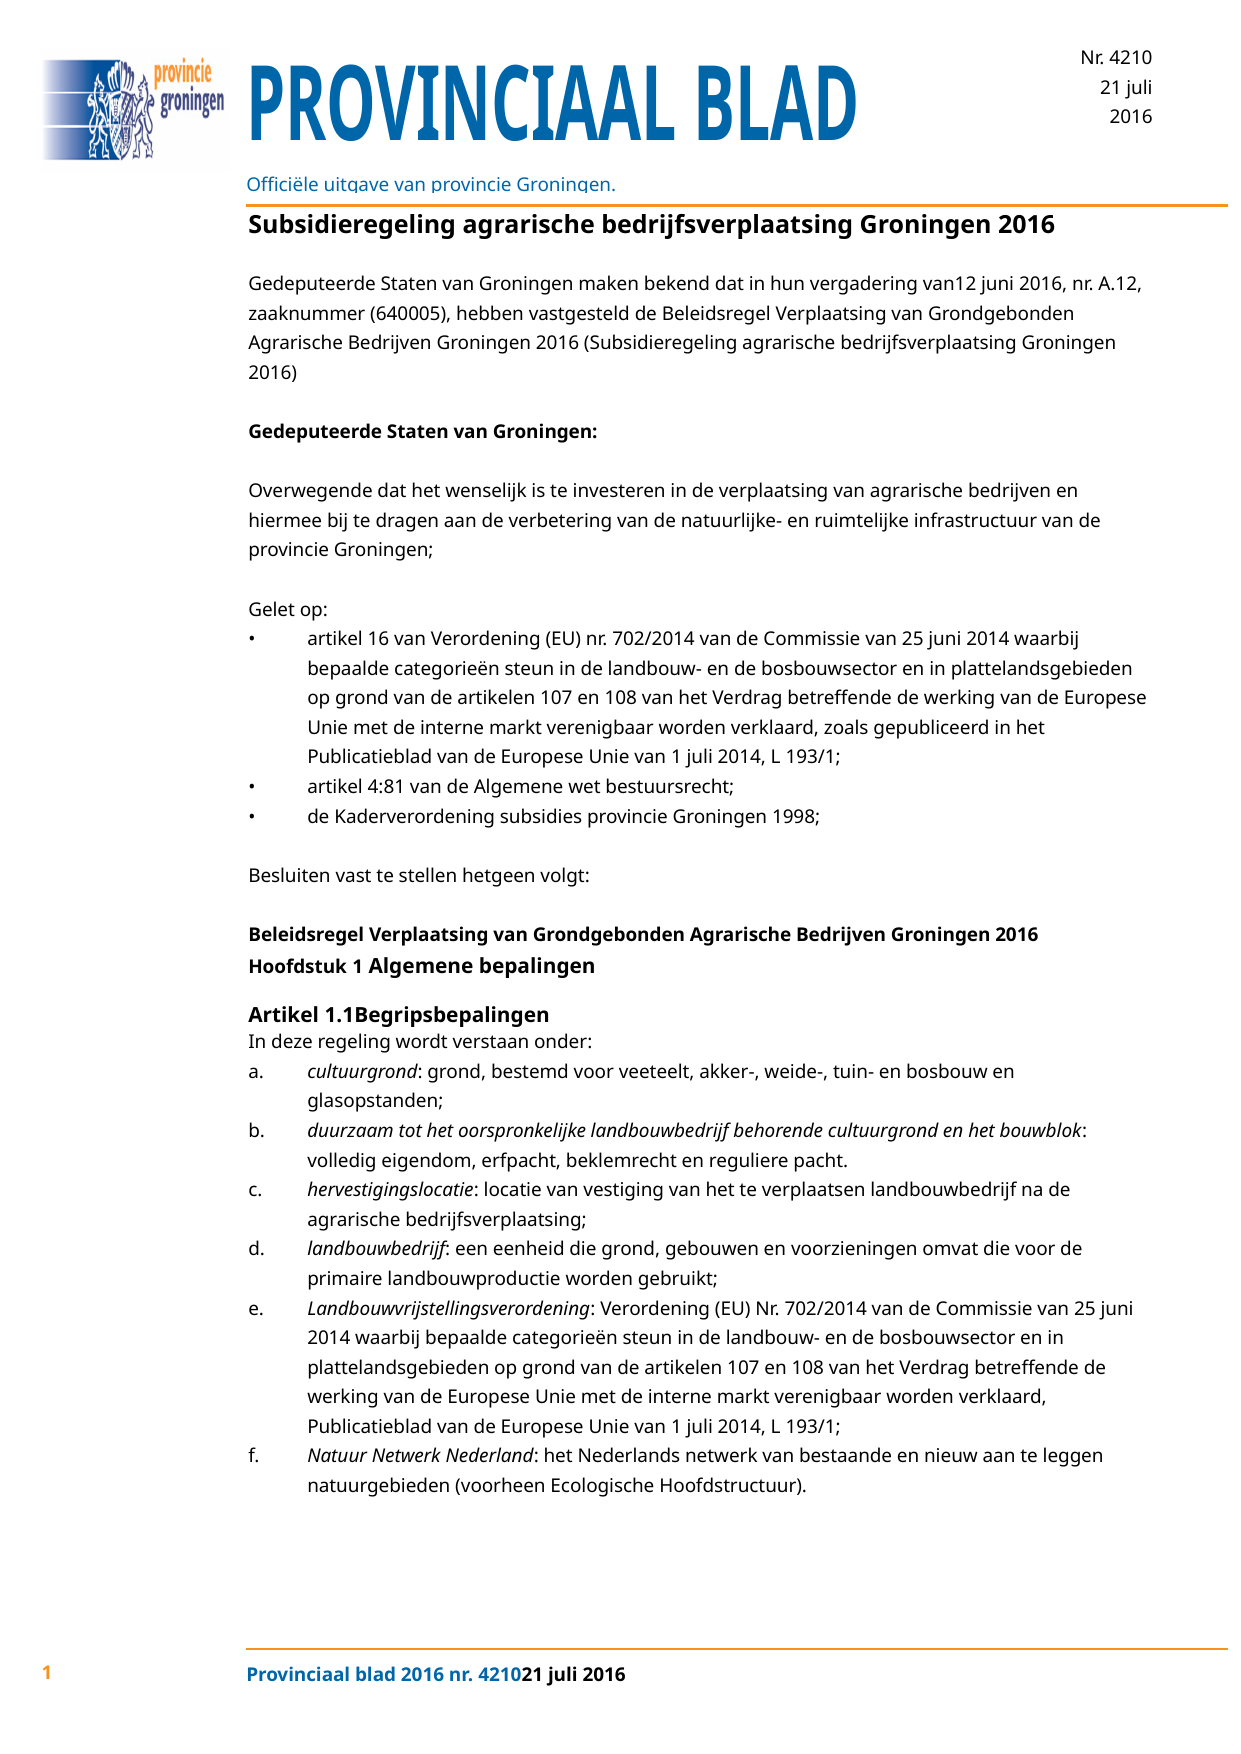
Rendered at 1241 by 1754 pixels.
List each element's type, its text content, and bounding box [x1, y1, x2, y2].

text Besluiten vast te stellen hetgeen volgt: [248, 862, 1152, 888]
text Hoofdstuk 1 Algemene bepalingen [248, 951, 1152, 979]
list landbouwbedrijf: een eenheid die grond, gebouwen en voorzieningen omvat die voor de primaire landbouwproductie worden gebruikt; [248, 1236, 1152, 1291]
list Natuur Netwerk Nederland: het Nederlands netwerk van bestaande en nieuw aan te leggen natuurgebieden (voorheen Ecologische Hoofdstructuur). [248, 1443, 1152, 1498]
text Beleidsregel Verplaatsing van Grondgebonden Agrarische Bedrijven Groningen 2016 [248, 921, 1152, 947]
list hervestigingslocatie: locatie van vestiging van het te verplaatsen landbouwbedrijf na de agrarische bedrijfsverplaatsing; [248, 1176, 1152, 1232]
picture [41, 47, 231, 172]
list de Kaderverordening subsidies provincie Groningen 1998; [248, 803, 1152, 828]
text Gedeputeerde Staten van Groningen: [248, 418, 1152, 444]
list artikel 16 van Verordening (EU) nr. 702/2014 van de Commissie van 25 juni 2014 waarbij bepaalde categorieën steun in de landbouw- en de bosbouwsector en in plattelandsgebieden op grond van de artikelen 107 en 108 van het Verdrag betreffende de werking van de Europese Unie met de interne markt verenigbaar worden verklaard, zoals gepubliceerd in het Publicatieblad van de Europese Unie van 1 juli 2014, L 193/1; [248, 625, 1152, 769]
text Gelet op: [248, 596, 1152, 621]
text Overwegende dat het wenselijk is te investeren in de verplaatsing van agrarische bedrijven en hiermee bij te dragen aan de verbetering van de natuurlijke- en ruimtelijke infrastructuur van de provincie Groningen; [248, 477, 1152, 562]
text In deze regeling wordt verstaan onder: [248, 1028, 1152, 1054]
list duurzaam tot het oorspronkelijke landbouwbedrijf behorende cultuurgrond en het bouwblok: volledig eigendom, erfpacht, beklemrecht en reguliere pacht. [248, 1117, 1152, 1172]
list artikel 4:81 van de Algemene wet bestuursrecht; [248, 773, 1152, 799]
text Artikel 1.1Begripsbepalingen [248, 1000, 1152, 1028]
text Gedeputeerde Staten van Groningen maken bekend dat in hun vergadering van12 juni 2016, nr. A.12, zaaknummer (640005), hebben vastgesteld de Beleidsregel Verplaatsing van Grondgebonden Agrarische Bedrijven Groningen 2016 (Subsidieregeling agrarische bedrijfsverplaatsing Groningen 2016) [248, 270, 1152, 385]
text Subsidieregeling agrarische bedrijfsverplaatsing Groningen 2016 [248, 207, 1152, 241]
list cultuurgrond: grond, bestemd voor veeteelt, akker-, weide-, tuin- en bosbouw en glasopstanden; [248, 1058, 1152, 1113]
list Landbouwvrijstellingsverordening: Verordening (EU) Nr. 702/2014 van de Commissie van 25 juni 2014 waarbij bepaalde categorieën steun in de landbouw- en de bosbouwsector en in plattelandsgebieden op grond van de artikelen 107 en 108 van het Verdrag betreffende de werking van de Europese Unie met de interne markt verenigbaar worden verklaard, Publicatieblad van de Europese Unie van 1 juli 2014, L 193/1; [248, 1295, 1152, 1439]
